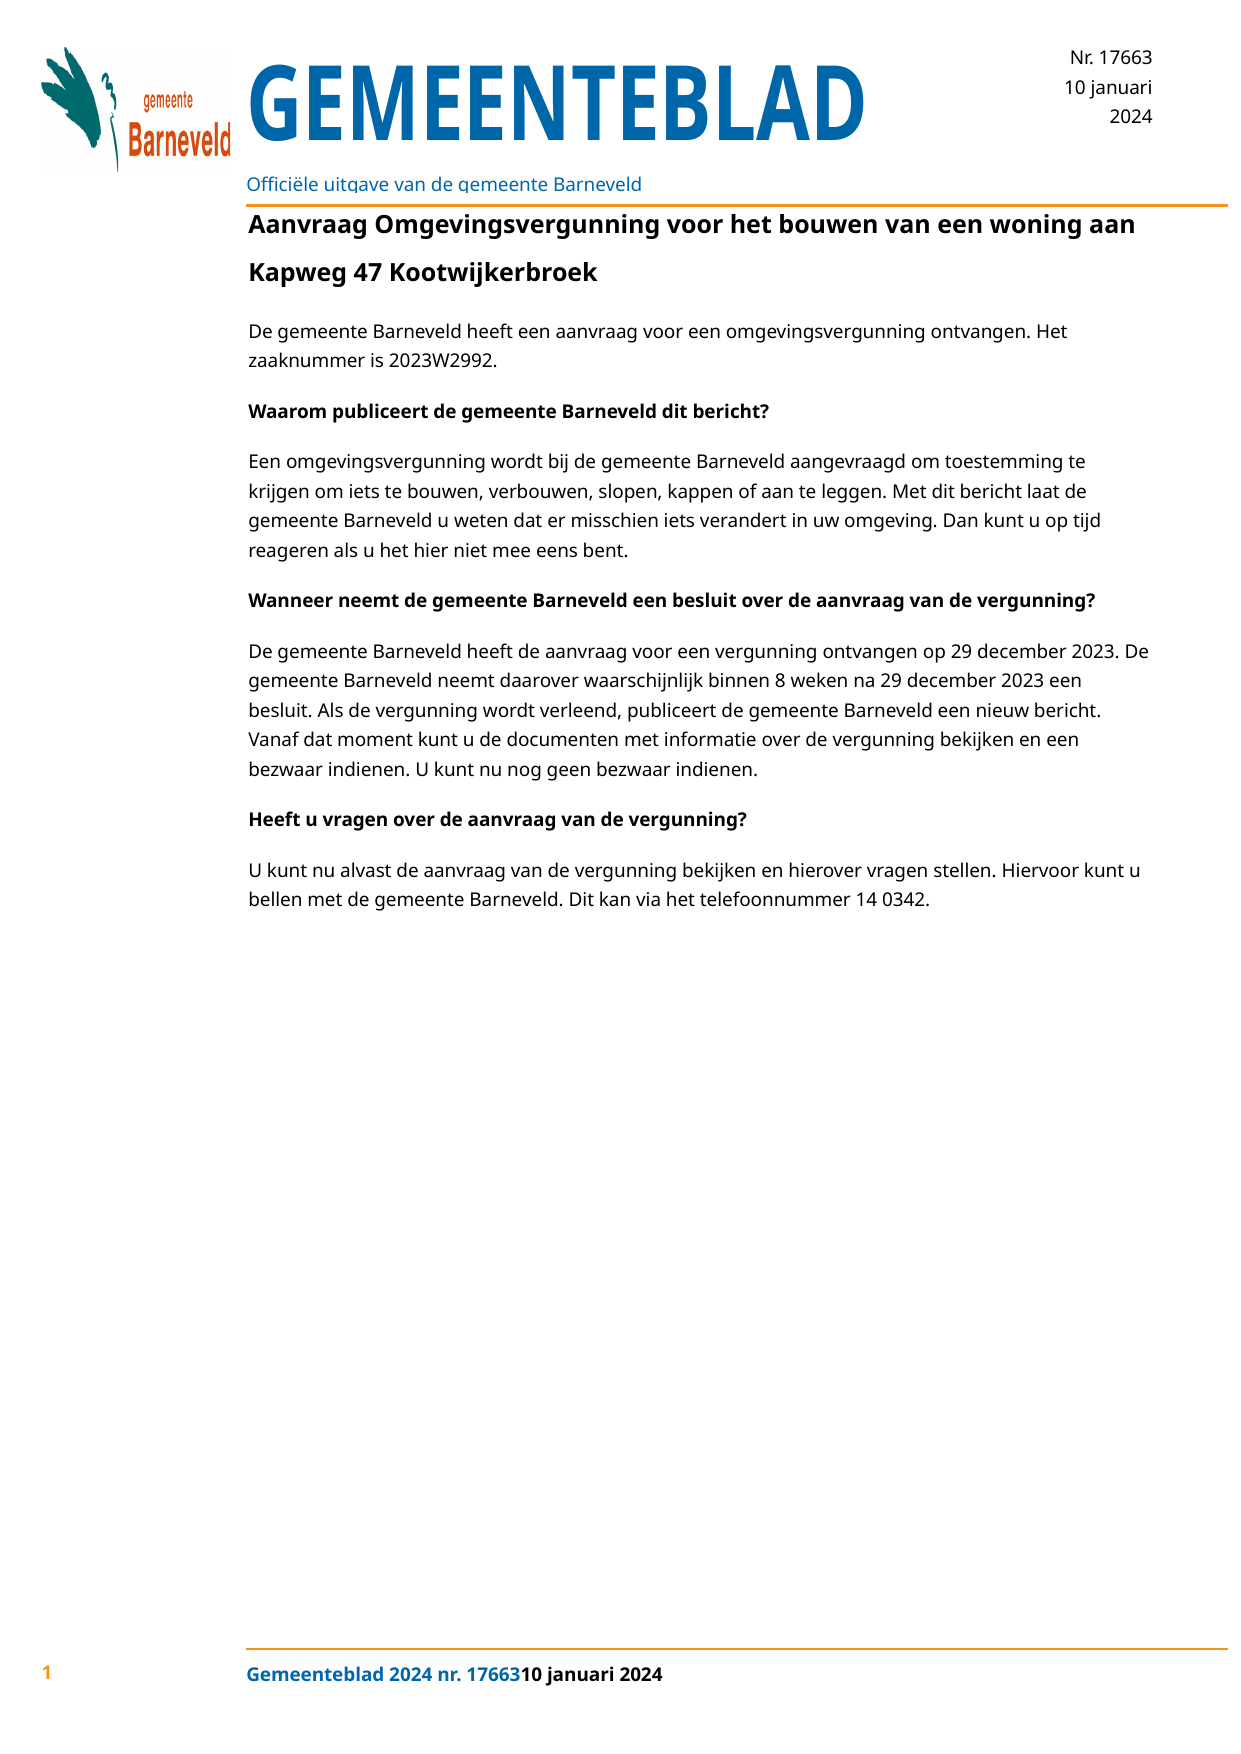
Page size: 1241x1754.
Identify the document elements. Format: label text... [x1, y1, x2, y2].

picture [41, 47, 231, 172]
text Een omgevingsvergunning wordt bij de gemeente Barneveld aangevraagd om toestemming te krijgen om iets te bouwen, verbouwen, slopen, kappen of aan te leggen. Met dit bericht laat de gemeente Barneveld u weten dat er misschien iets verandert in uw omgeving. Dan kunt u op tijd reageren als u het hier niet mee eens bent. [248, 448, 1152, 563]
text De gemeente Barneveld heeft de aanvraag voor een vergunning ontvangen op 29 december 2023. De gemeente Barneveld neemt daarover waarschijnlijk binnen 8 weken na 29 december 2023 een besluit. Als de vergunning wordt verleend, publiceert de gemeente Barneveld een nieuw bericht. Vanaf dat moment kunt u de documenten met informatie over de vergunning bekijken en een bezwaar indienen. U kunt nu nog geen bezwaar indienen. [248, 638, 1152, 782]
text Wanneer neemt de gemeente Barneveld een besluit over de aanvraag van de vergunning? [248, 587, 1152, 613]
text De gemeente Barneveld heeft een aanvraag voor een omgevingsvergunning ontvangen. Het zaaknummer is 2023W2992. [248, 318, 1152, 373]
text U kunt nu alvast de aanvraag van de vergunning bekijken en hierover vragen stellen. Hiervoor kunt u bellen met de gemeente Barneveld. Dit kan via het telefoonnummer 14 0342. [248, 857, 1152, 912]
text Aanvraag Omgevingsvergunning voor het bouwen van een woning aan Kapweg 47 Kootwijkerbroek [248, 207, 1152, 288]
text Waarom publiceert de gemeente Barneveld dit bericht? [248, 398, 1152, 424]
text Heeft u vragen over de aanvraag van de vergunning? [248, 807, 1152, 832]
